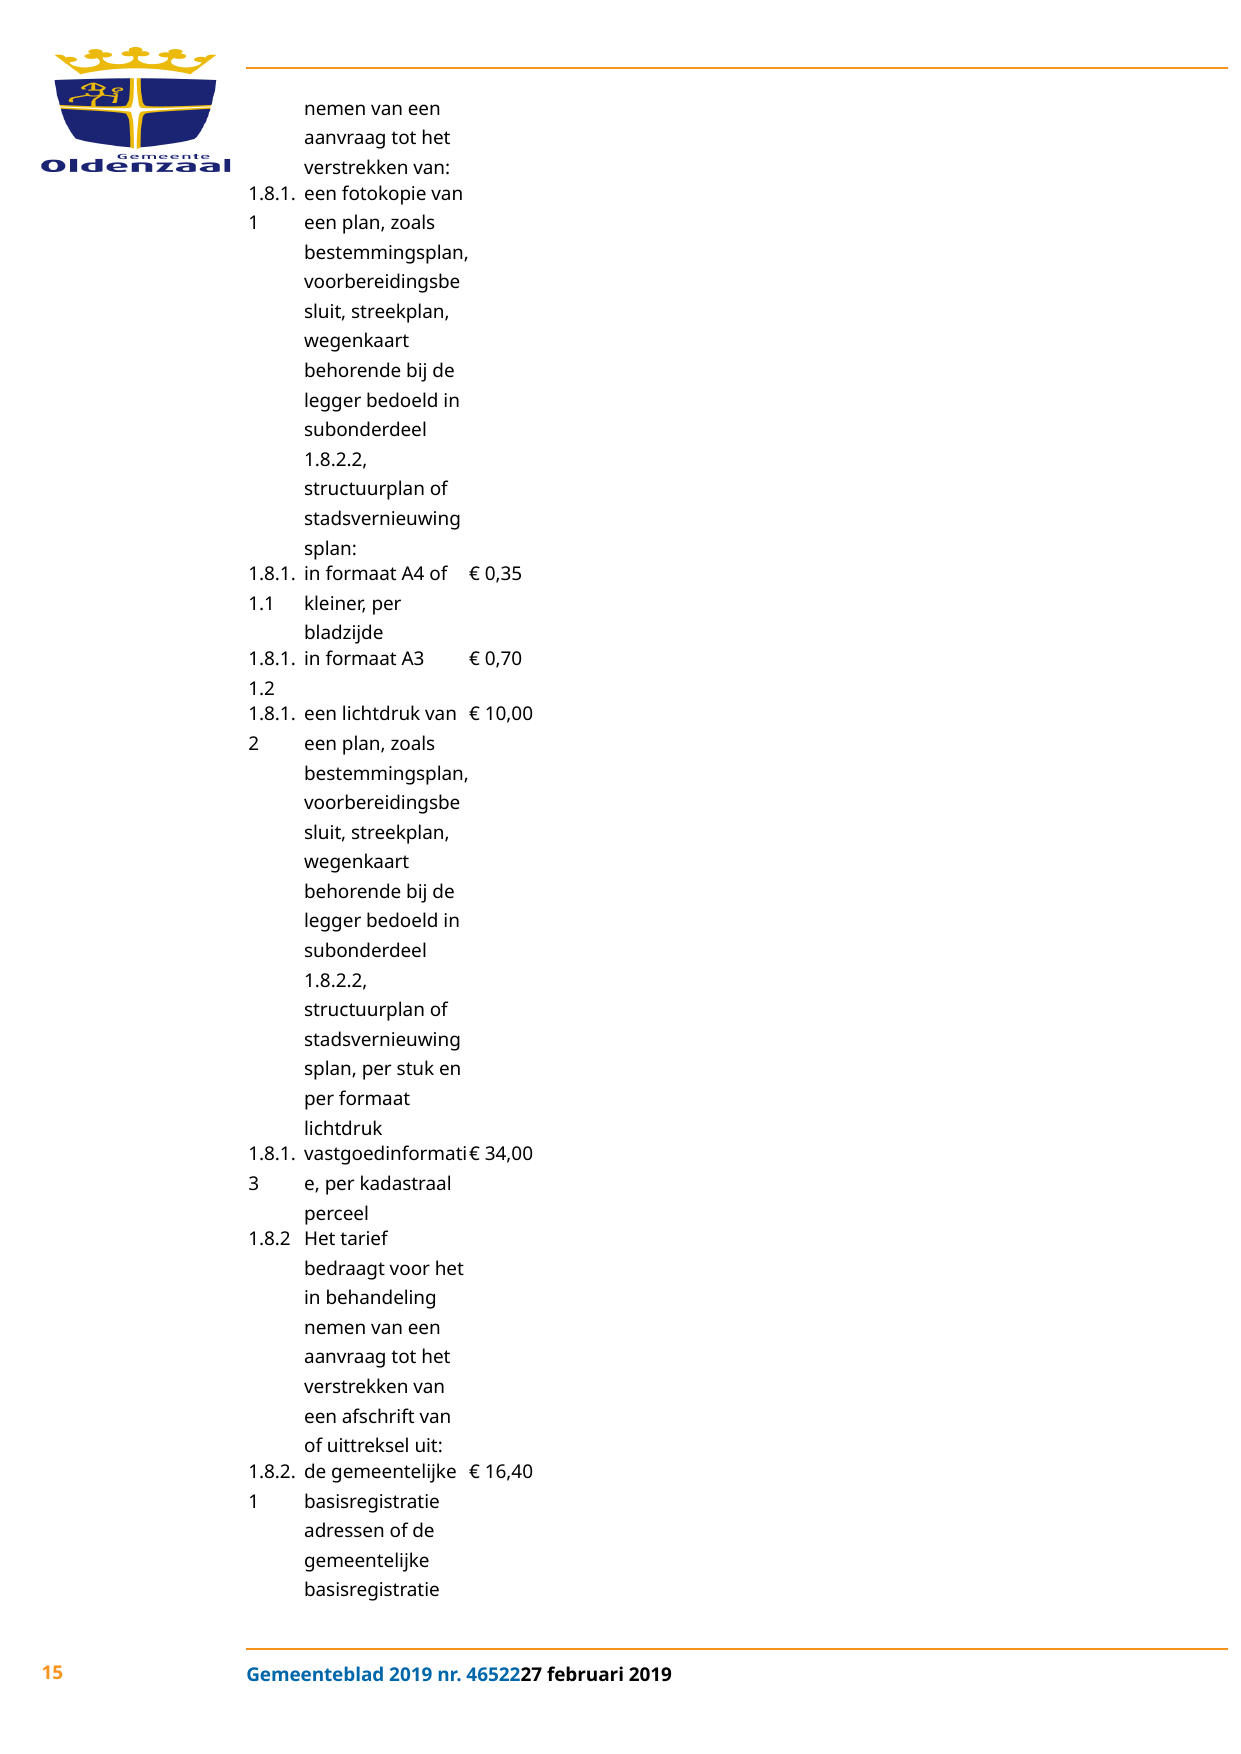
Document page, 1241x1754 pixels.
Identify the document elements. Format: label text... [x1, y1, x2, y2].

table_cell [537, 180, 593, 560]
table_cell [593, 1225, 649, 1458]
table_cell [469, 95, 537, 180]
table_cell [649, 1458, 704, 1602]
table_cell [705, 1458, 760, 1602]
table_cell [537, 1225, 593, 1458]
table_cell vastgoedinformatie, per kadastraal perceel [304, 1141, 469, 1225]
table_cell [593, 1141, 649, 1225]
table_cell [593, 560, 649, 645]
table_cell de gemeentelijke basisregistratie adressen of de gemeentelijke basisregistratie [304, 1458, 469, 1602]
table_cell 1.8.1.1 [248, 180, 304, 560]
table_cell [705, 1141, 760, 1225]
table_cell [649, 645, 704, 701]
table_cell [248, 95, 304, 180]
table_cell [705, 645, 760, 701]
table_cell € 16,40 [469, 1458, 537, 1602]
table_cell [593, 95, 649, 180]
table_cell [537, 701, 593, 1141]
picture [41, 47, 231, 172]
table_cell [705, 701, 760, 1141]
table_cell [537, 95, 593, 180]
table_cell [537, 1141, 593, 1225]
table_cell [760, 1458, 816, 1602]
table_cell [593, 701, 649, 1141]
table_cell 1.8.1.2 [248, 701, 304, 1141]
table_cell [760, 645, 816, 701]
table_cell [537, 645, 593, 701]
table_cell [760, 701, 816, 1141]
table_cell 1.8.2 [248, 1225, 304, 1458]
table_cell in formaat A4 of kleiner, per bladzijde [304, 560, 469, 645]
table_cell [649, 1141, 704, 1225]
table_cell [469, 180, 537, 560]
table_cell [537, 1458, 593, 1602]
table_cell [705, 560, 760, 645]
table_cell € 0,70 [469, 645, 537, 701]
table_cell 1.8.2.1 [248, 1458, 304, 1602]
table_cell [649, 560, 704, 645]
table_cell [705, 180, 760, 560]
table_cell [760, 95, 816, 180]
table_cell € 10,00 [469, 701, 537, 1141]
table_cell [760, 180, 816, 560]
table_cell € 34,00 [469, 1141, 537, 1225]
table_cell 1.8.1.1.1 [248, 560, 304, 645]
table_cell [593, 1458, 649, 1602]
table_cell [593, 180, 649, 560]
table_cell nemen van een aanvraag tot het verstrekken van: [304, 95, 469, 180]
table_cell [760, 1141, 816, 1225]
table_cell [537, 560, 593, 645]
table_cell een fotokopie van een plan, zoals bestemmingsplan, voorbereidingsbesluit, streekplan, wegenkaart behorende bij de legger bedoeld in subonderdeel 1.8.2.2, structuurplan of stadsvernieuwingsplan: [304, 180, 469, 560]
table_cell [649, 180, 704, 560]
table_cell [705, 95, 760, 180]
table_cell [593, 645, 649, 701]
table_cell [469, 1225, 537, 1458]
table_cell € 0,35 [469, 560, 537, 645]
table_cell in formaat A3 [304, 645, 469, 701]
table_cell een lichtdruk van een plan, zoals bestemmingsplan, voorbereidingsbesluit, streekplan, wegenkaart behorende bij de legger bedoeld in subonderdeel 1.8.2.2, structuurplan of stadsvernieuwingsplan, per stuk en per formaat lichtdruk [304, 701, 469, 1141]
table_cell Het tarief bedraagt voor het in behandeling nemen van een aanvraag tot het verstrekken van een afschrift van of uittreksel uit: [304, 1225, 469, 1458]
table_cell [760, 1225, 816, 1458]
table_cell 1.8.1.1.2 [248, 645, 304, 701]
table_cell [649, 95, 704, 180]
table_cell [649, 701, 704, 1141]
table_cell [760, 560, 816, 645]
table_cell [649, 1225, 704, 1458]
table_cell [705, 1225, 760, 1458]
table_cell 1.8.1.3 [248, 1141, 304, 1225]
